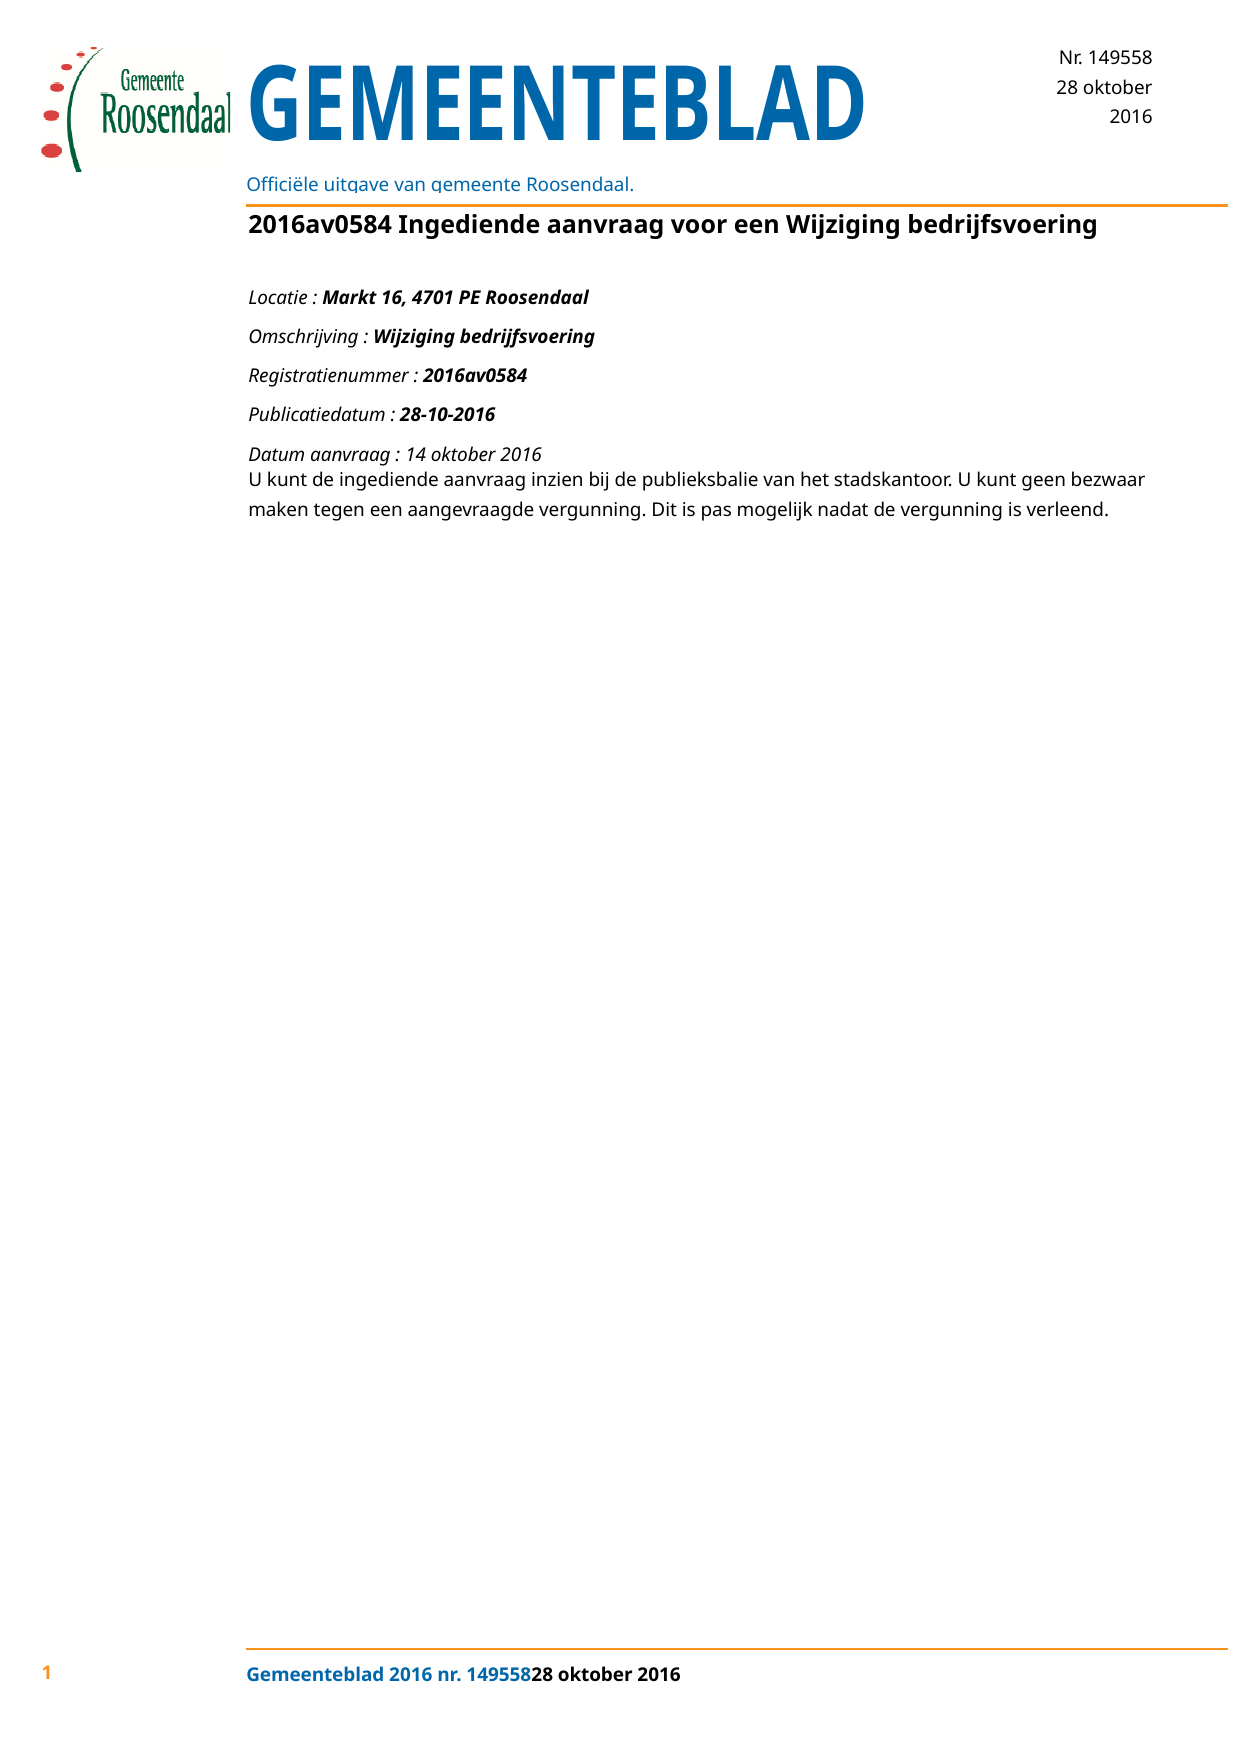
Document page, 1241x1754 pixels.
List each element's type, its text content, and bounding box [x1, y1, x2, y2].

text Publicatiedatum : 28-10-2016 [248, 402, 1152, 427]
text Locatie : Markt 16, 4701 PE Roosendaal [248, 284, 1152, 309]
text Omschrijving : Wijziging bedrijfsvoering [248, 323, 1152, 349]
picture [41, 47, 231, 172]
text Registratienummer : 2016av0584 [248, 362, 1152, 388]
text 2016av0584 Ingediende aanvraag voor een Wijziging bedrijfsvoering [248, 207, 1152, 241]
text Datum aanvraag : 14 oktober 2016 [248, 441, 1152, 467]
text U kunt de ingediende aanvraag inzien bij de publieksbalie van het stadskantoor. U kunt geen bezwaar maken tegen een aangevraagde vergunning. Dit is pas mogelijk nadat de vergunning is verleend. [248, 467, 1152, 522]
